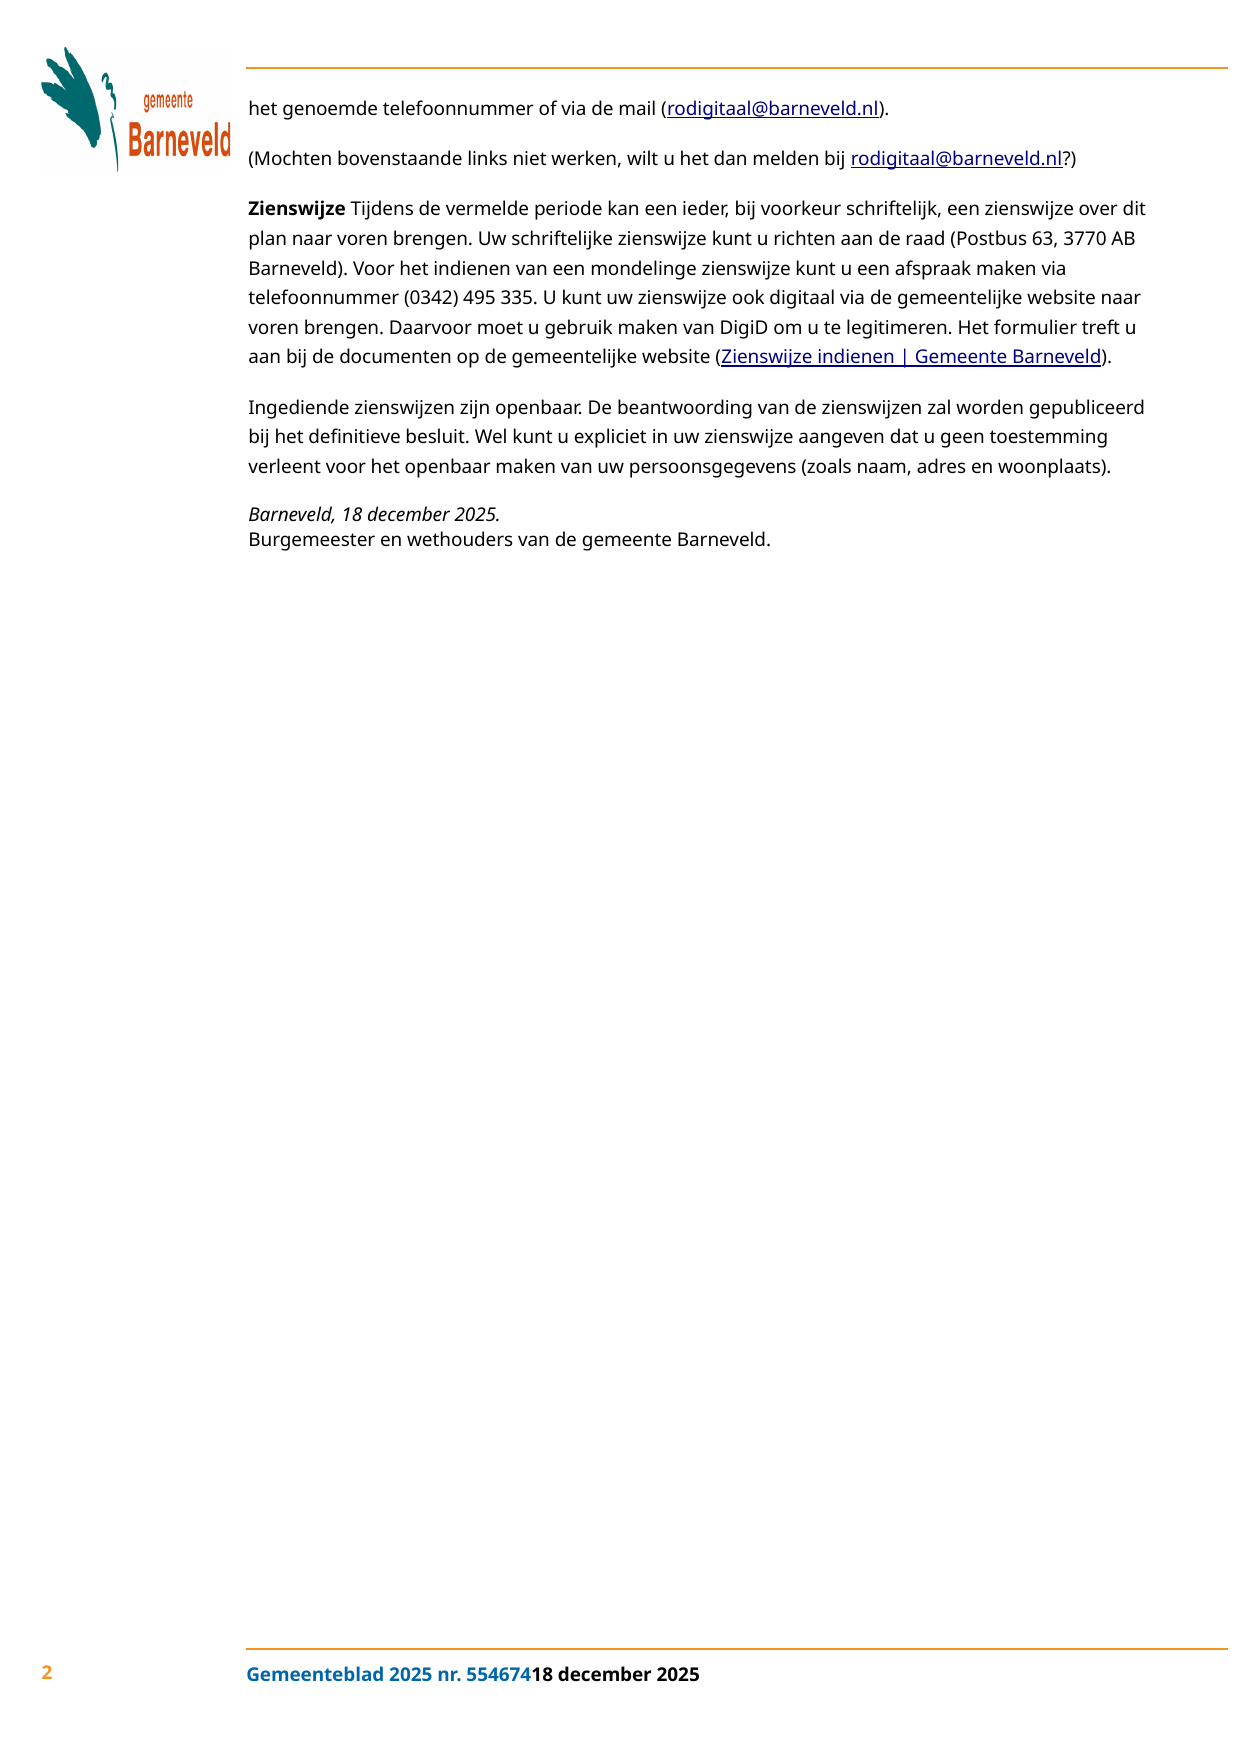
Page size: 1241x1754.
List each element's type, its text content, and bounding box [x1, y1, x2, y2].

text Barneveld, 18 december 2025. [248, 501, 1152, 527]
text Ingediende zienswijzen zijn openbaar. De beantwoording van de zienswijzen zal worden gepubliceerd bij het definitieve besluit. Wel kunt u expliciet in uw zienswijze aangeven dat u geen toestemming verleent voor het openbaar maken van uw persoonsgegevens (zoals naam, adres en woonplaats). [248, 394, 1152, 479]
picture [41, 47, 231, 172]
text Burgemeester en wethouders van de gemeente Barneveld. [248, 527, 1152, 552]
text (Mochten bovenstaande links niet werken, wilt u het dan melden bij rodigitaal@barneveld.nl?) [248, 145, 1152, 171]
text Zienswijze Tijdens de vermelde periode kan een ieder, bij voorkeur schriftelijk, een zienswijze over dit plan naar voren brengen. Uw schriftelijke zienswijze kunt u richten aan de raad (Postbus 63, 3770 AB Barneveld). Voor het indienen van een mondelinge zienswijze kunt u een afspraak maken via telefoonnummer (0342) 495 335. U kunt uw zienswijze ook digitaal via de gemeentelijke website naar voren brengen. Daarvoor moet u gebruik maken van DigiD om u te legitimeren. Het formulier treft u aan bij de documenten op de gemeentelijke website (Zienswijze indienen | Gemeente Barneveld). [248, 196, 1152, 369]
text het genoemde telefoonnummer of via de mail (rodigitaal@barneveld.nl). [248, 95, 1152, 121]
